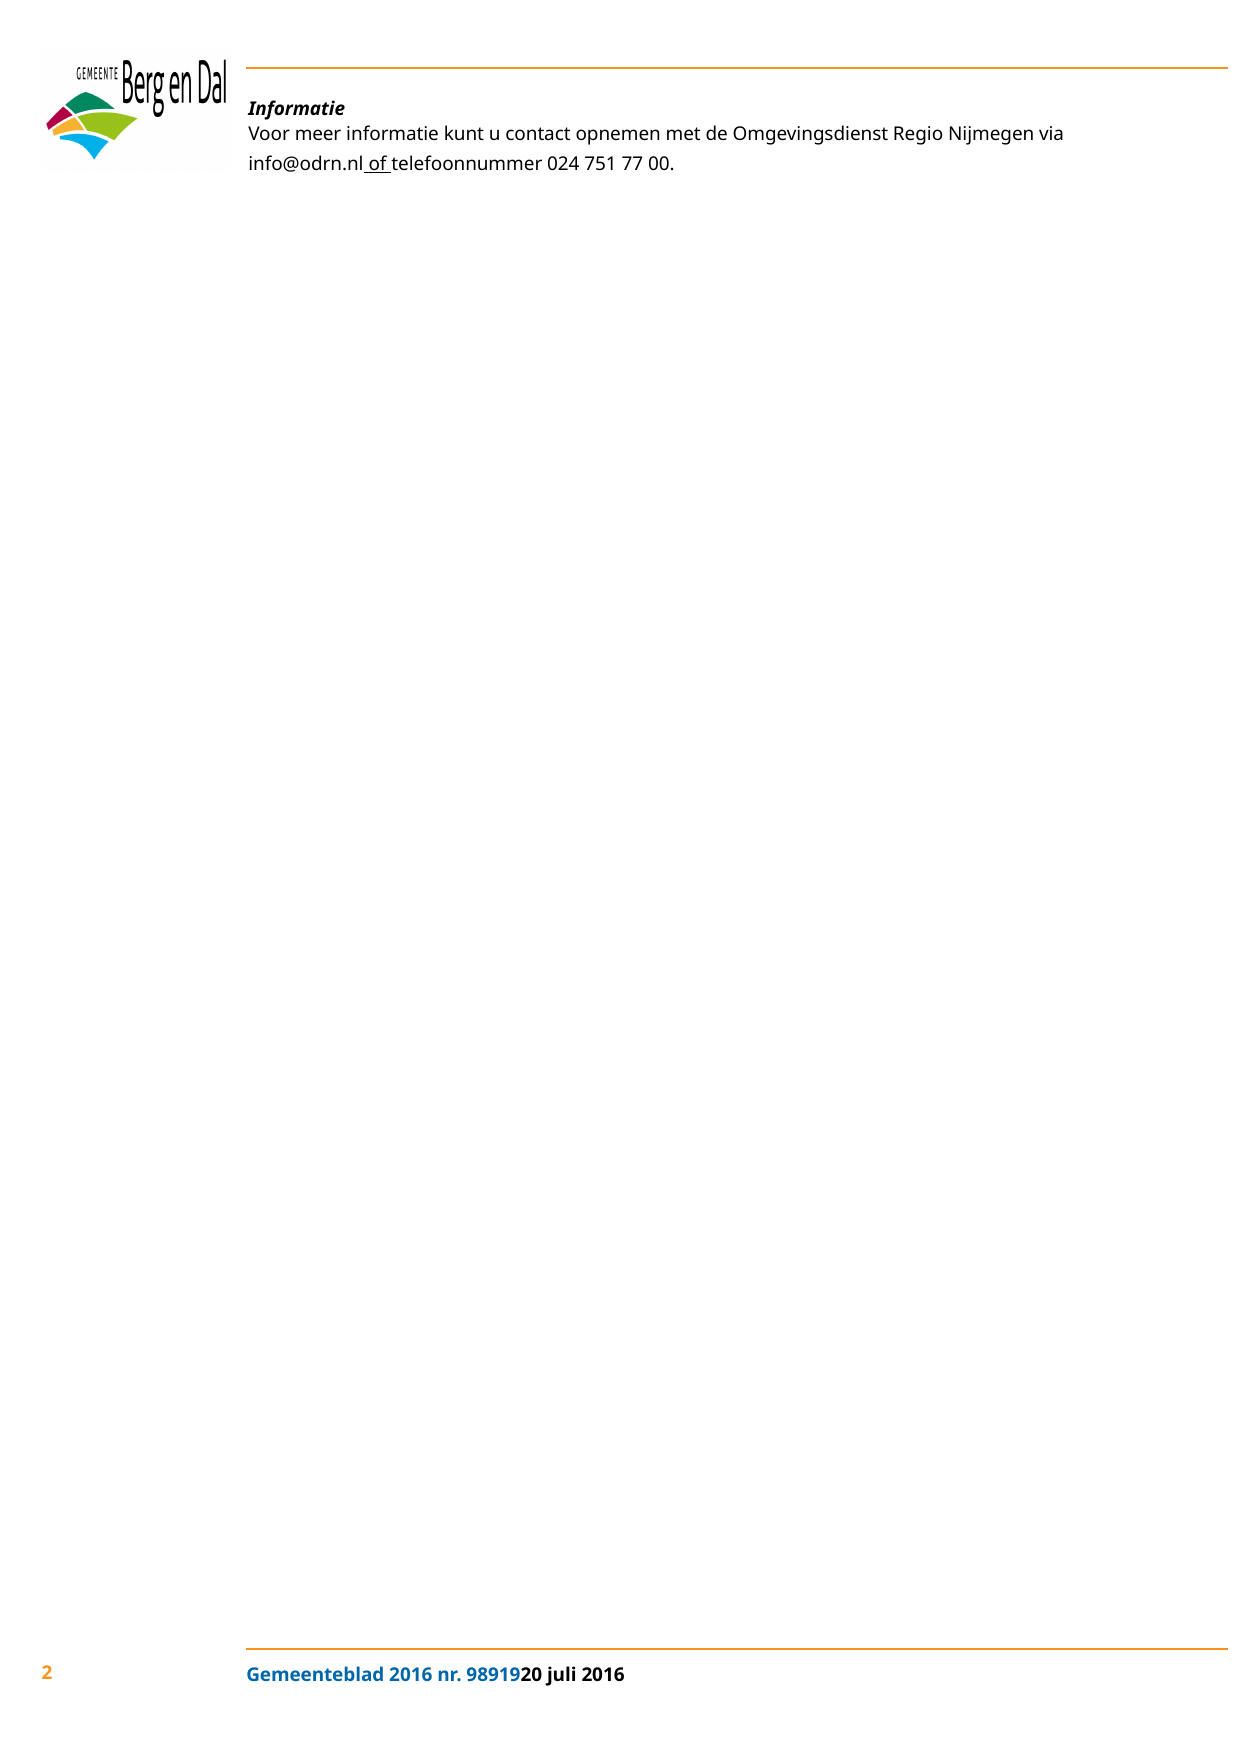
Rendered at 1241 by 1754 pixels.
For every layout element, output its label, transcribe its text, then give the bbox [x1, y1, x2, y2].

text Informatie [248, 95, 1152, 121]
picture [41, 47, 231, 172]
text Voor meer informatie kunt u contact opnemen met de Omgevingsdienst Regio Nijmegen via info@odrn.nl of telefoonnummer 024 751 77 00. [248, 121, 1152, 176]
